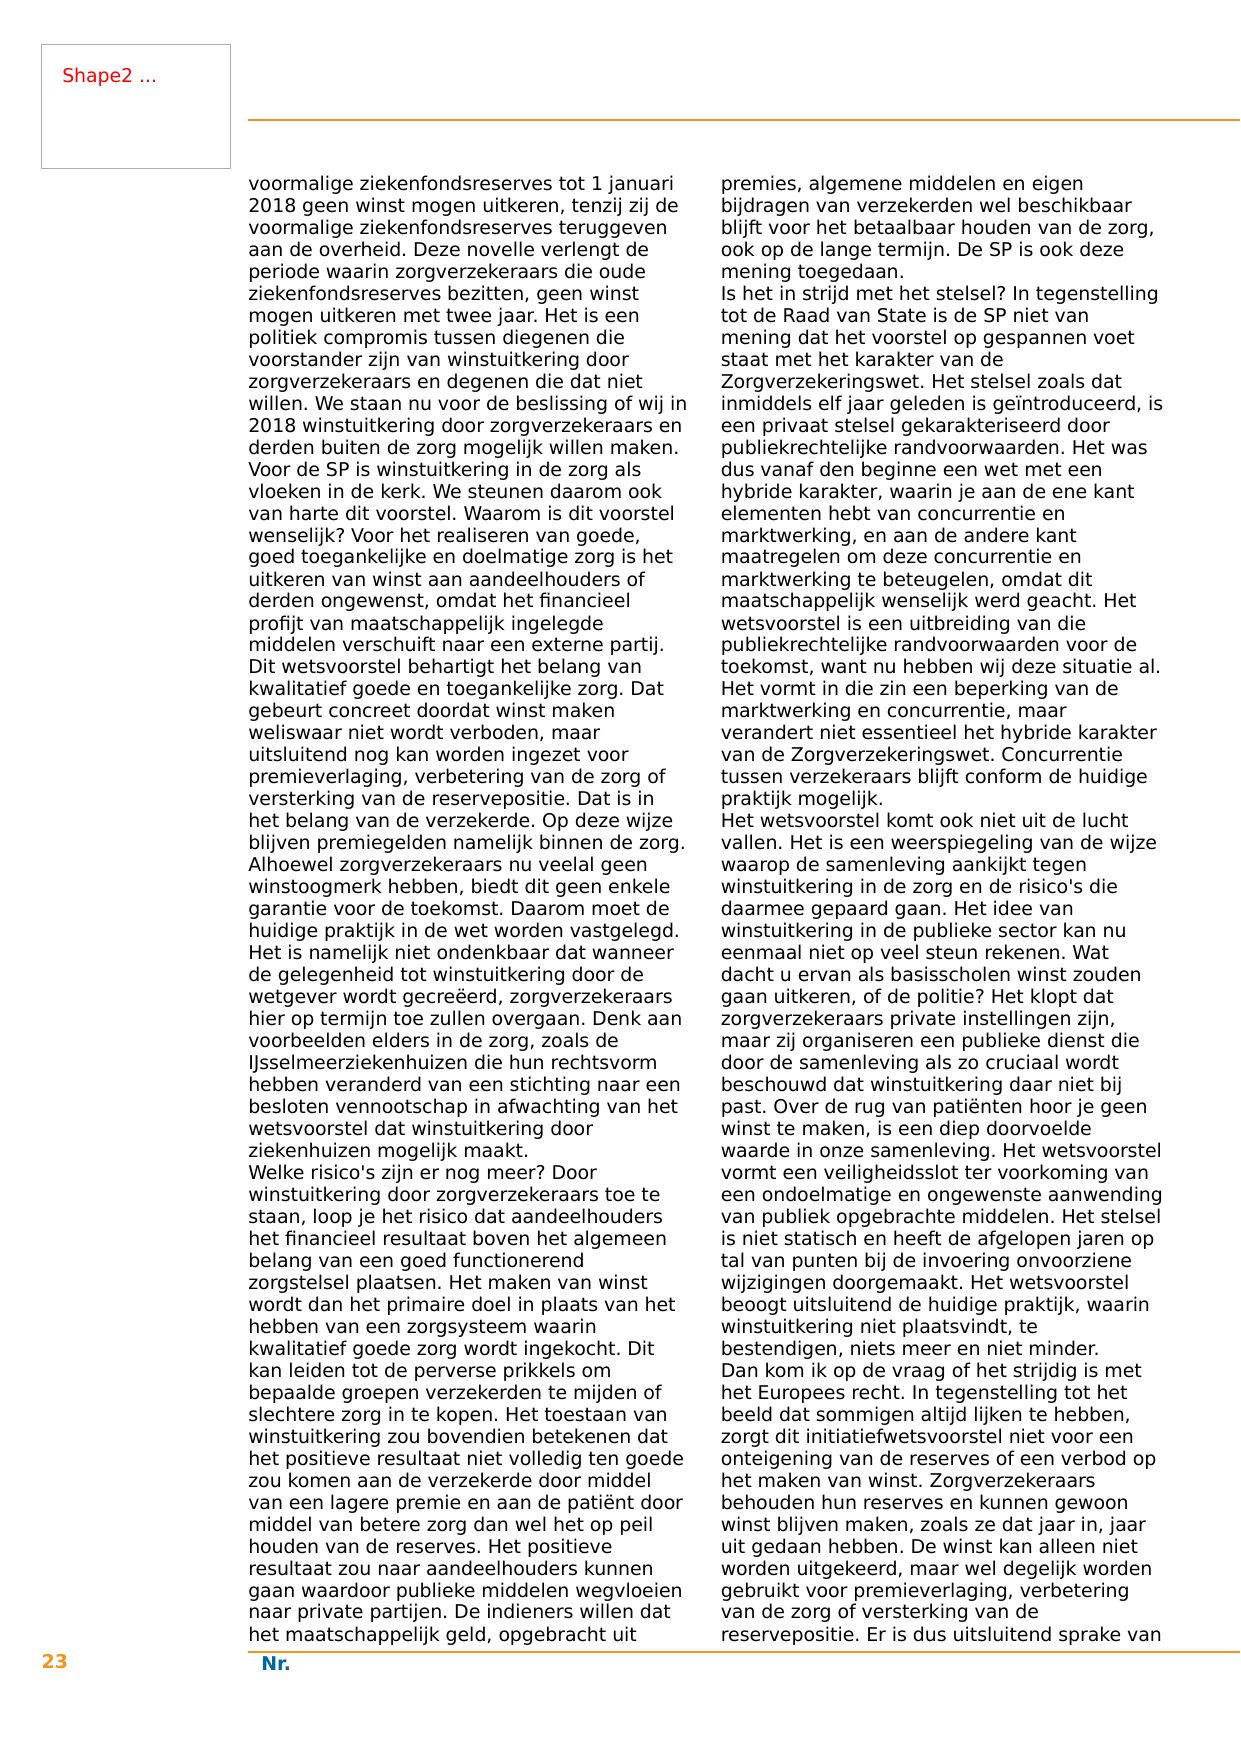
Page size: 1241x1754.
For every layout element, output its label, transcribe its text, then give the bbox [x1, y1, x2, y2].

text Welke risico's zijn er nog meer? Door winstuitkering door zorgverzekeraars toe te staan, loop je het risico dat aandeelhouders het financieel resultaat boven het algemeen belang van een goed functionerend zorgstelsel plaatsen. Het maken van winst wordt dan het primaire doel in plaats van het hebben van een zorgsysteem waarin kwalitatief goede zorg wordt ingekocht. Dit kan leiden tot de perverse prikkels om bepaalde groepen verzekerden te mijden of slechtere zorg in te kopen. Het toestaan van winstuitkering zou bovendien betekenen dat het positieve resultaat niet volledig ten goede zou komen aan de verzekerde door middel van een lagere premie en aan de patiënt door middel van betere zorg dan wel het op peil houden van de reserves. Het positieve resultaat zou naar aandeelhouders kunnen gaan waardoor publieke middelen wegvloeien naar private partijen. De indieners willen dat het maatschappelijk geld, opgebracht uit [248, 1162, 691, 1645]
text premies, algemene middelen en eigen bijdragen van verzekerden wel beschikbaar blijft voor het betaalbaar houden van de zorg, ook op de lange termijn. De SP is ook deze mening toegedaan. [721, 173, 1163, 283]
text Dan kom ik op de vraag of het strijdig is met het Europees recht. In tegenstelling tot het beeld dat sommigen altijd lijken te hebben, zorgt dit initiatiefwetsvoorstel niet voor een onteigening van de reserves of een verbod op het maken van winst. Zorgverzekeraars behouden hun reserves en kunnen gewoon winst blijven maken, zoals ze dat jaar in, jaar uit gedaan hebben. De winst kan alleen niet worden uitgekeerd, maar wel degelijk worden gebruikt voor premieverlaging, verbetering van de zorg of versterking van de reservepositie. Er is dus uitsluitend sprake van [721, 1360, 1163, 1645]
text Voor de SP is winstuitkering in de zorg als vloeken in de kerk. We steunen daarom ook van harte dit voorstel. Waarom is dit voorstel wenselijk? Voor het realiseren van goede, goed toegankelijke en doelmatige zorg is het uitkeren van winst aan aandeelhouders of derden ongewenst, omdat het financieel profijt van maatschappelijk ingelegde middelen verschuift naar een externe partij. Dit wetsvoorstel behartigt het belang van kwalitatief goede en toegankelijke zorg. Dat gebeurt concreet doordat winst maken weliswaar niet wordt verboden, maar uitsluitend nog kan worden ingezet voor premieverlaging, verbetering van de zorg of versterking van de reservepositie. Dat is in het belang van de verzekerde. Op deze wijze blijven premiegelden namelijk binnen de zorg. [248, 458, 691, 854]
text Alhoewel zorgverzekeraars nu veelal geen winstoogmerk hebben, biedt dit geen enkele garantie voor de toekomst. Daarom moet de huidige praktijk in de wet worden vastgelegd. Het is namelijk niet ondenkbaar dat wanneer de gelegenheid tot winstuitkering door de wetgever wordt gecreëerd, zorgverzekeraars hier op termijn toe zullen overgaan. Denk aan voorbeelden elders in de zorg, zoals de IJsselmeerziekenhuizen die hun rechtsvorm hebben veranderd van een stichting naar een besloten vennootschap in afwachting van het wetsvoorstel dat winstuitkering door ziekenhuizen mogelijk maakt. [248, 854, 691, 1162]
text Het wetsvoorstel komt ook niet uit de lucht vallen. Het is een weerspiegeling van de wijze waarop de samenleving aankijkt tegen winstuitkering in de zorg en de risico's die daarmee gepaard gaan. Het idee van winstuitkering in de publieke sector kan nu eenmaal niet op veel steun rekenen. Wat dacht u ervan als basisscholen winst zouden gaan uitkeren, of de politie? Het klopt dat zorgverzekeraars private instellingen zijn, maar zij organiseren een publieke dienst die door de samenleving als zo cruciaal wordt beschouwd dat winstuitkering daar niet bij past. Over de rug van patiënten hoor je geen winst te maken, is een diep doorvoelde waarde in onze samenleving. Het wetsvoorstel vormt een veiligheidsslot ter voorkoming van een ondoelmatige en ongewenste aanwending van publiek opgebrachte middelen. Het stelsel is niet statisch en heeft de afgelopen jaren op tal van punten bij de invoering onvoorziene wijzigingen doorgemaakt. Het wetsvoorstel beoogt uitsluitend de huidige praktijk, waarin winstuitkering niet plaatsvindt, te bestendigen, niets meer en niet minder. [721, 810, 1163, 1360]
text voormalige ziekenfondsreserves tot 1 januari 2018 geen winst mogen uitkeren, tenzij zij de voormalige ziekenfondsreserves teruggeven aan de overheid. Deze novelle verlengt de periode waarin zorgverzekeraars die oude ziekenfondsreserves bezitten, geen winst mogen uitkeren met twee jaar. Het is een politiek compromis tussen diegenen die voorstander zijn van winstuitkering door zorgverzekeraars en degenen die dat niet willen. We staan nu voor de beslissing of wij in 2018 winstuitkering door zorgverzekeraars en derden buiten de zorg mogelijk willen maken. [248, 173, 691, 458]
text Is het in strijd met het stelsel? In tegenstelling tot de Raad van State is de SP niet van mening dat het voorstel op gespannen voet staat met het karakter van de Zorgverzekeringswet. Het stelsel zoals dat inmiddels elf jaar geleden is geïntroduceerd, is een privaat stelsel gekarakteriseerd door publiekrechtelijke randvoorwaarden. Het was dus vanaf den beginne een wet met een hybride karakter, waarin je aan de ene kant elementen hebt van concurrentie en marktwerking, en aan de andere kant maatregelen om deze concurrentie en marktwerking te beteugelen, omdat dit maatschappelijk wenselijk werd geacht. Het wetsvoorstel is een uitbreiding van die publiekrechtelijke randvoorwaarden voor de toekomst, want nu hebben wij deze situatie al. Het vormt in die zin een beperking van de marktwerking en concurrentie, maar verandert niet essentieel het hybride karakter van de Zorgverzekeringswet. Concurrentie tussen verzekeraars blijft conform de huidige praktijk mogelijk. [721, 283, 1163, 810]
